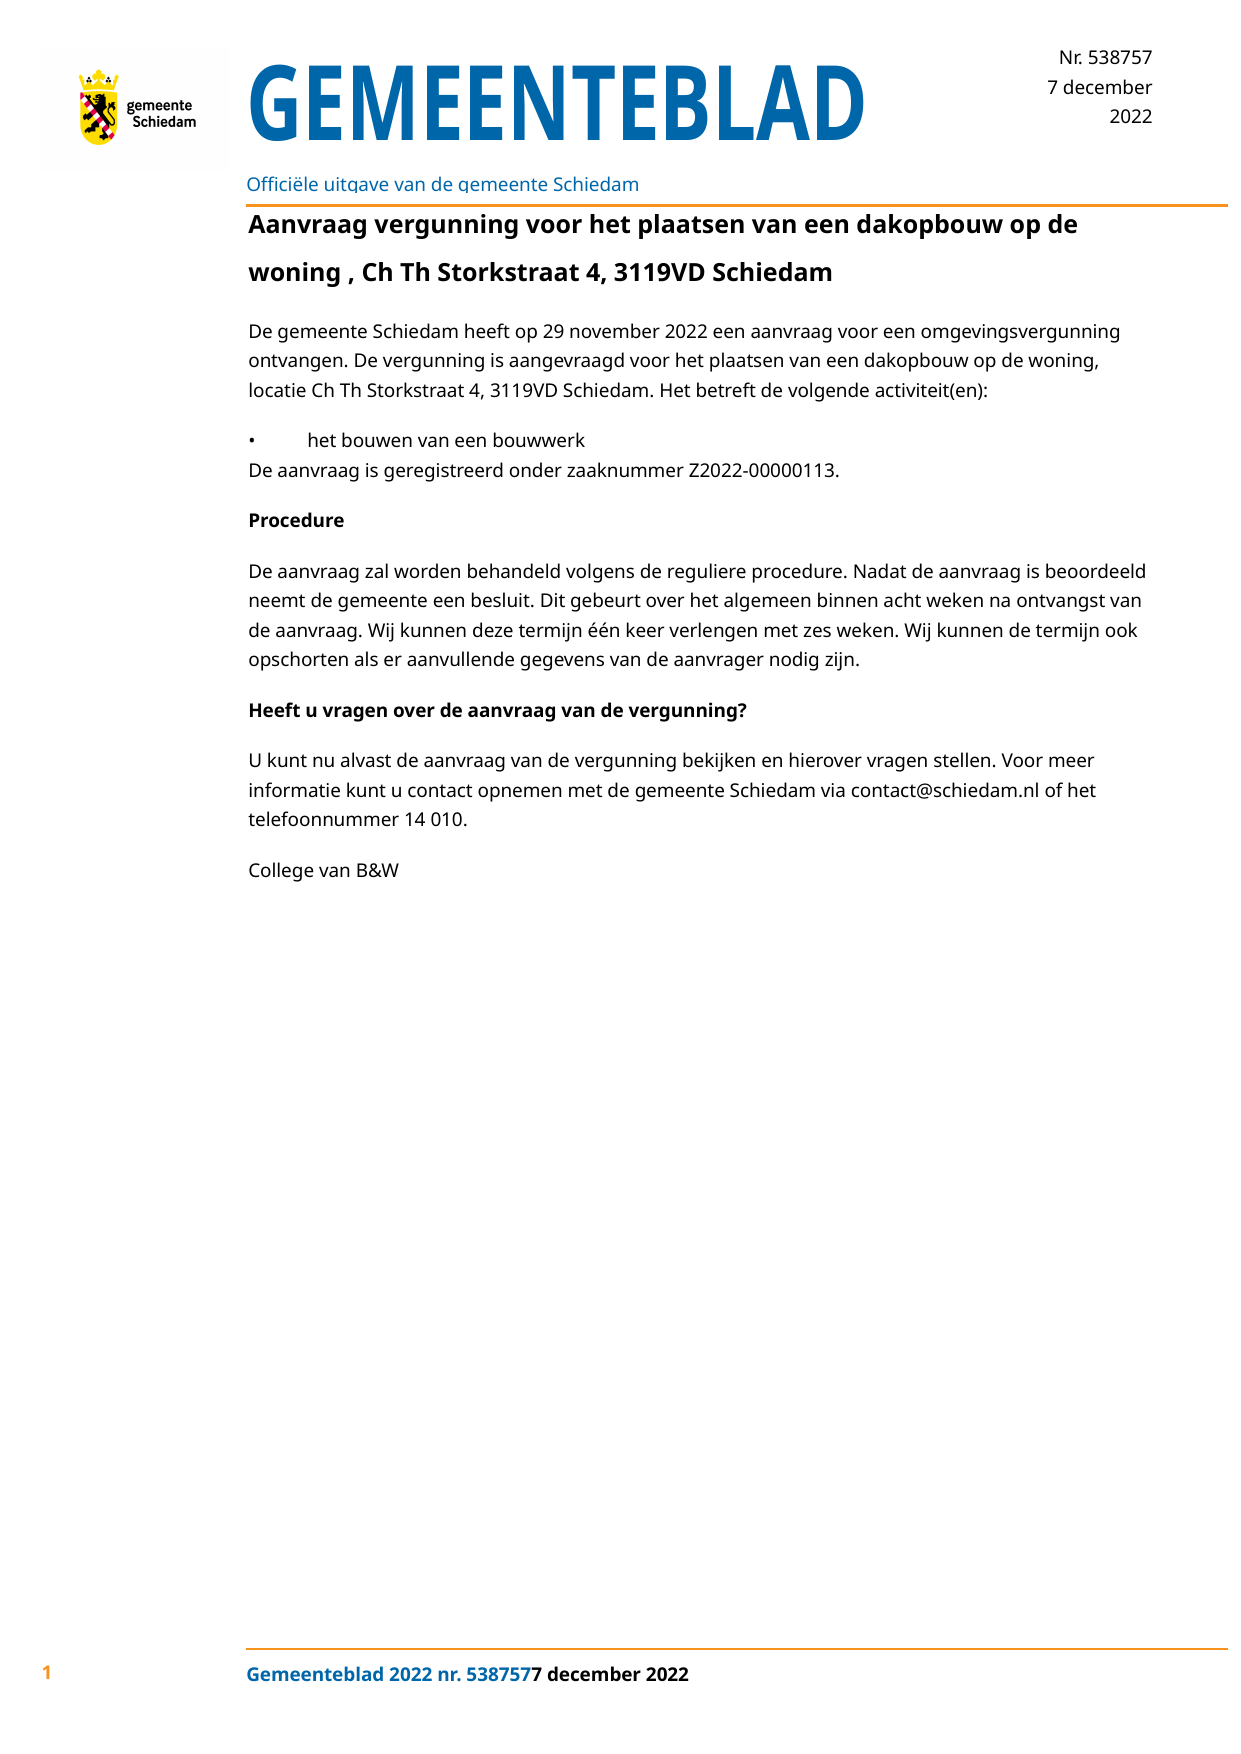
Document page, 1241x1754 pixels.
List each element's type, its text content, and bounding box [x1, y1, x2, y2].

text Heeft u vragen over de aanvraag van de vergunning? [248, 697, 1152, 723]
text De aanvraag is geregistreerd onder zaaknummer Z2022-00000113. [248, 457, 1152, 483]
text College van B&W [248, 857, 1152, 883]
text De gemeente Schiedam heeft op 29 november 2022 een aanvraag voor een omgevingsvergunning ontvangen. De vergunning is aangevraagd voor het plaatsen van een dakopbouw op de woning, locatie Ch Th Storkstraat 4, 3119VD Schiedam. Het betreft de volgende activiteit(en): [248, 318, 1152, 403]
text De aanvraag zal worden behandeld volgens de reguliere procedure. Nadat de aanvraag is beoordeeld neemt de gemeente een besluit. Dit gebeurt over het algemeen binnen acht weken na ontvangst van de aanvraag. Wij kunnen deze termijn één keer verlengen met zes weken. Wij kunnen de termijn ook opschorten als er aanvullende gegevens van de aanvrager nodig zijn. [248, 558, 1152, 672]
text Aanvraag vergunning voor het plaatsen van een dakopbouw op de woning , Ch Th Storkstraat 4, 3119VD Schiedam [248, 207, 1152, 288]
picture [41, 47, 231, 172]
text Procedure [248, 507, 1152, 533]
text U kunt nu alvast de aanvraag van de vergunning bekijken en hierover vragen stellen. Voor meer informatie kunt u contact opnemen met de gemeente Schiedam via contact@schiedam.nl of het telefoonnummer 14 010. [248, 747, 1152, 832]
list het bouwen van een bouwwerk [248, 427, 1152, 453]
